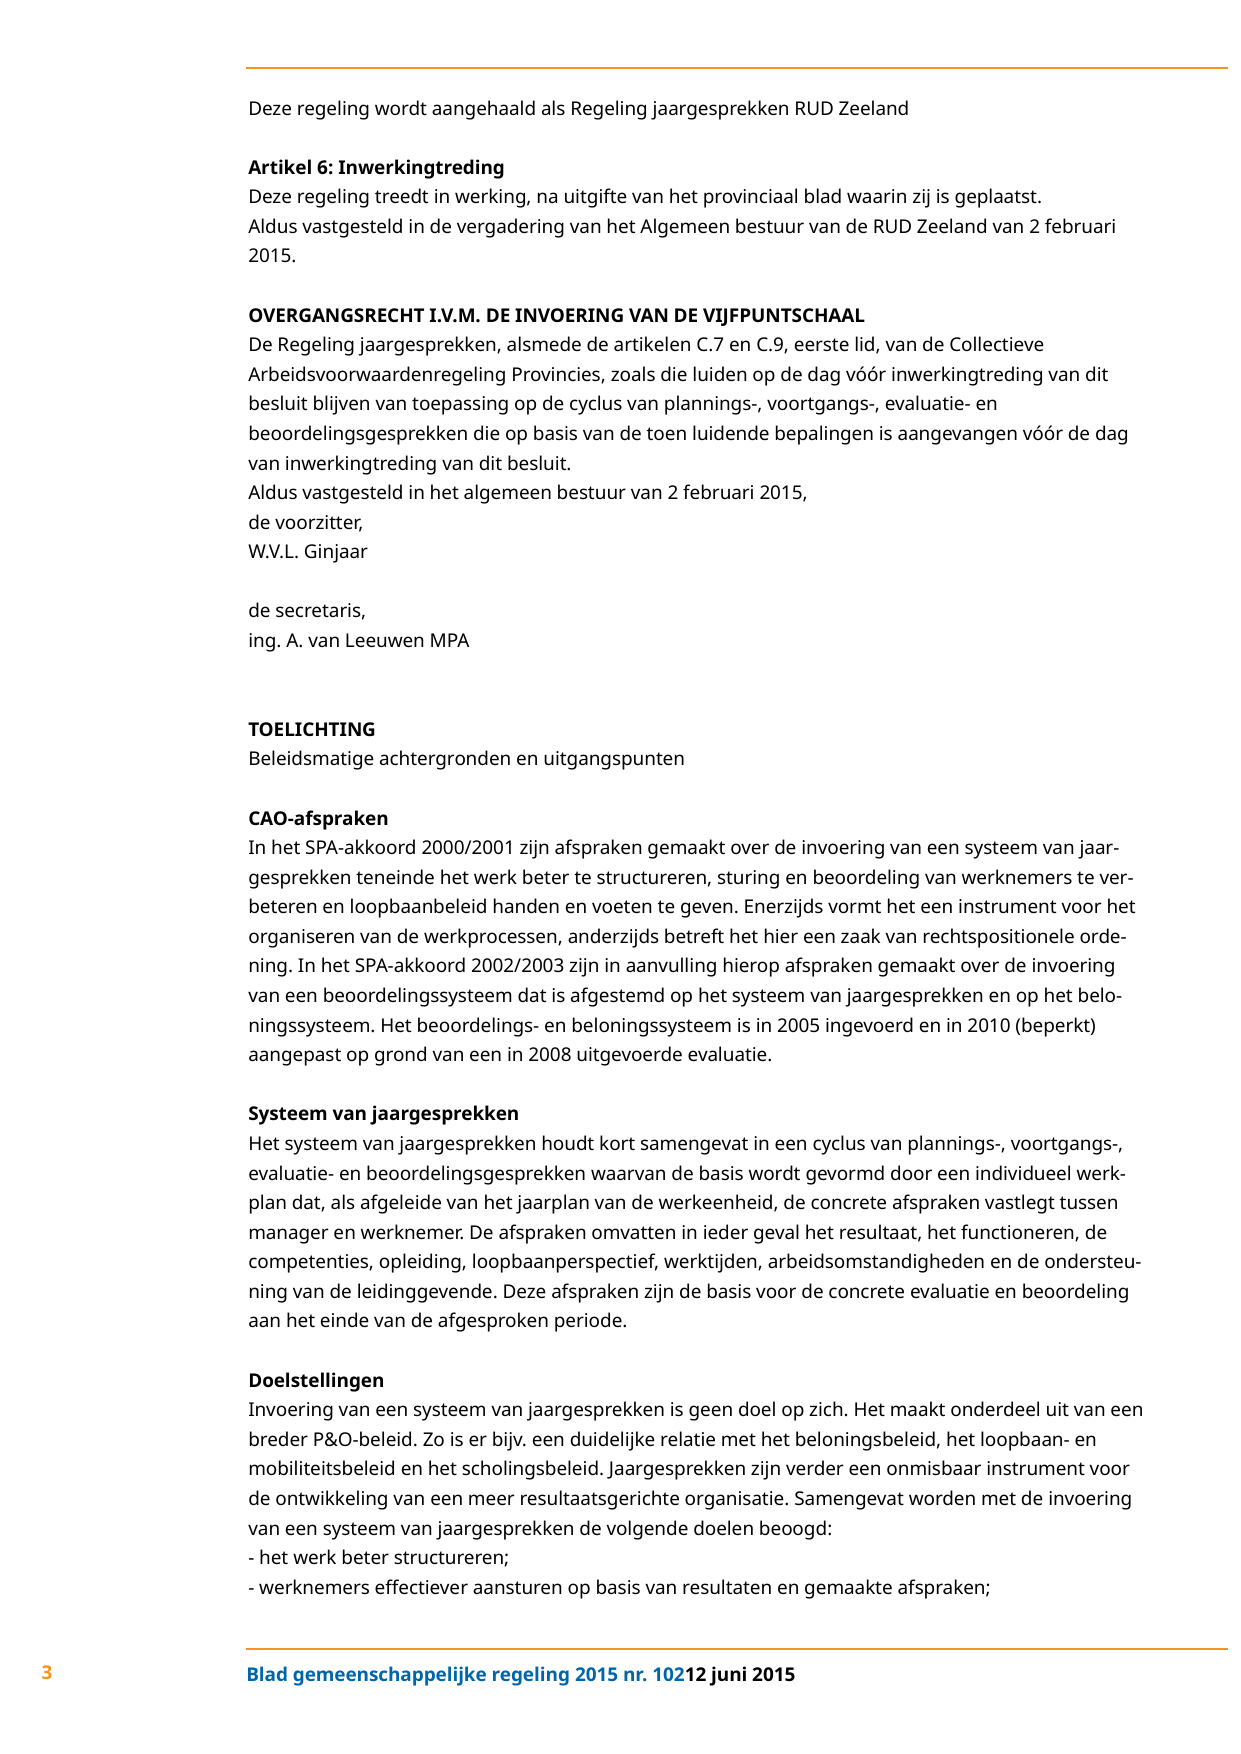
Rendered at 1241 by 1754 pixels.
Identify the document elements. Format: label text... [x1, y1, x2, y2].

text Deze regeling wordt aangehaald als Regeling jaargesprekken RUD Zeeland [248, 95, 1152, 121]
text Het systeem van jaargesprekken houdt kort samengevat in een cyclus van plannings-, voortgangs-, evaluatie- en beoordelingsgesprekken waarvan de basis wordt gevormd door een individueel werk- plan dat, als afgeleide van het jaarplan van de werkeenheid, de concrete afspraken vastlegt tussen manager en werknemer. De afspraken omvatten in ieder geval het resultaat, het functioneren, de competenties, opleiding, loopbaanperspectief, werktijden, arbeidsomstandigheden en de ondersteu- ning van de leidinggevende. Deze afspraken zijn de basis voor de concrete evaluatie en beoordeling aan het einde van de afgesproken periode. [248, 1130, 1152, 1333]
text W.V.L. Ginjaar [248, 538, 1152, 564]
text De Regeling jaargesprekken, alsmede de artikelen C.7 en C.9, eerste lid, van de Collectieve Arbeidsvoorwaardenregeling Provincies, zoals die luiden op de dag vóór inwerkingtreding van dit besluit blijven van toepassing op de cyclus van plannings-, voortgangs-, evaluatie- en beoordelingsgesprekken die op basis van de toen luidende bepalingen is aangevangen vóór de dag van inwerkingtreding van dit besluit. [248, 331, 1152, 476]
text OVERGANGSRECHT I.V.M. DE INVOERING VAN DE VIJFPUNTSCHAAL [248, 302, 1152, 328]
text TOELICHTING [248, 716, 1152, 742]
text Aldus vastgesteld in de vergadering van het Algemeen bestuur van de RUD Zeeland van 2 februari 2015. [248, 213, 1152, 268]
text Systeem van jaargesprekken [248, 1101, 1152, 1126]
text CAO-afspraken [248, 805, 1152, 831]
text de voorzitter, [248, 509, 1152, 535]
text - het werk beter structureren; [248, 1544, 1152, 1570]
picture [41, 47, 231, 172]
text ing. A. van Leeuwen MPA [248, 627, 1152, 653]
text Beleidsmatige achtergronden en uitgangspunten [248, 746, 1152, 771]
text In het SPA-akkoord 2000/2001 zijn afspraken gemaakt over de invoering van een systeem van jaar- gesprekken teneinde het werk beter te structureren, sturing en beoordeling van werknemers te ver- beteren en loopbaanbeleid handen en voeten te geven. Enerzijds vormt het een instrument voor het organiseren van de werkprocessen, anderzijds betreft het hier een zaak van rechtspositionele orde- ning. In het SPA-akkoord 2002/2003 zijn in aanvulling hierop afspraken gemaakt over de invoering van een beoordelingssysteem dat is afgestemd op het systeem van jaargesprekken en op het belo- ningssysteem. Het beoordelings- en beloningssysteem is in 2005 ingevoerd en in 2010 (beperkt) aangepast op grond van een in 2008 uitgevoerde evaluatie. [248, 834, 1152, 1067]
text Deze regeling treedt in werking, na uitgifte van het provinciaal blad waarin zij is geplaatst. [248, 183, 1152, 209]
text Artikel 6: Inwerkingtreding [248, 154, 1152, 180]
text Invoering van een systeem van jaargesprekken is geen doel op zich. Het maakt onderdeel uit van een breder P&O-beleid. Zo is er bijv. een duidelijke relatie met het beloningsbeleid, het loopbaan- en mobiliteitsbeleid en het scholingsbeleid. Jaargesprekken zijn verder een onmisbaar instrument voor de ontwikkeling van een meer resultaatsgerichte organisatie. Samengevat worden met de invoering van een systeem van jaargesprekken de volgende doelen beoogd: [248, 1396, 1152, 1541]
text - werknemers effectiever aansturen op basis van resultaten en gemaakte afspraken; [248, 1574, 1152, 1600]
text de secretaris, [248, 598, 1152, 623]
text Aldus vastgesteld in het algemeen bestuur van 2 februari 2015, [248, 479, 1152, 505]
text Doelstellingen [248, 1367, 1152, 1393]
